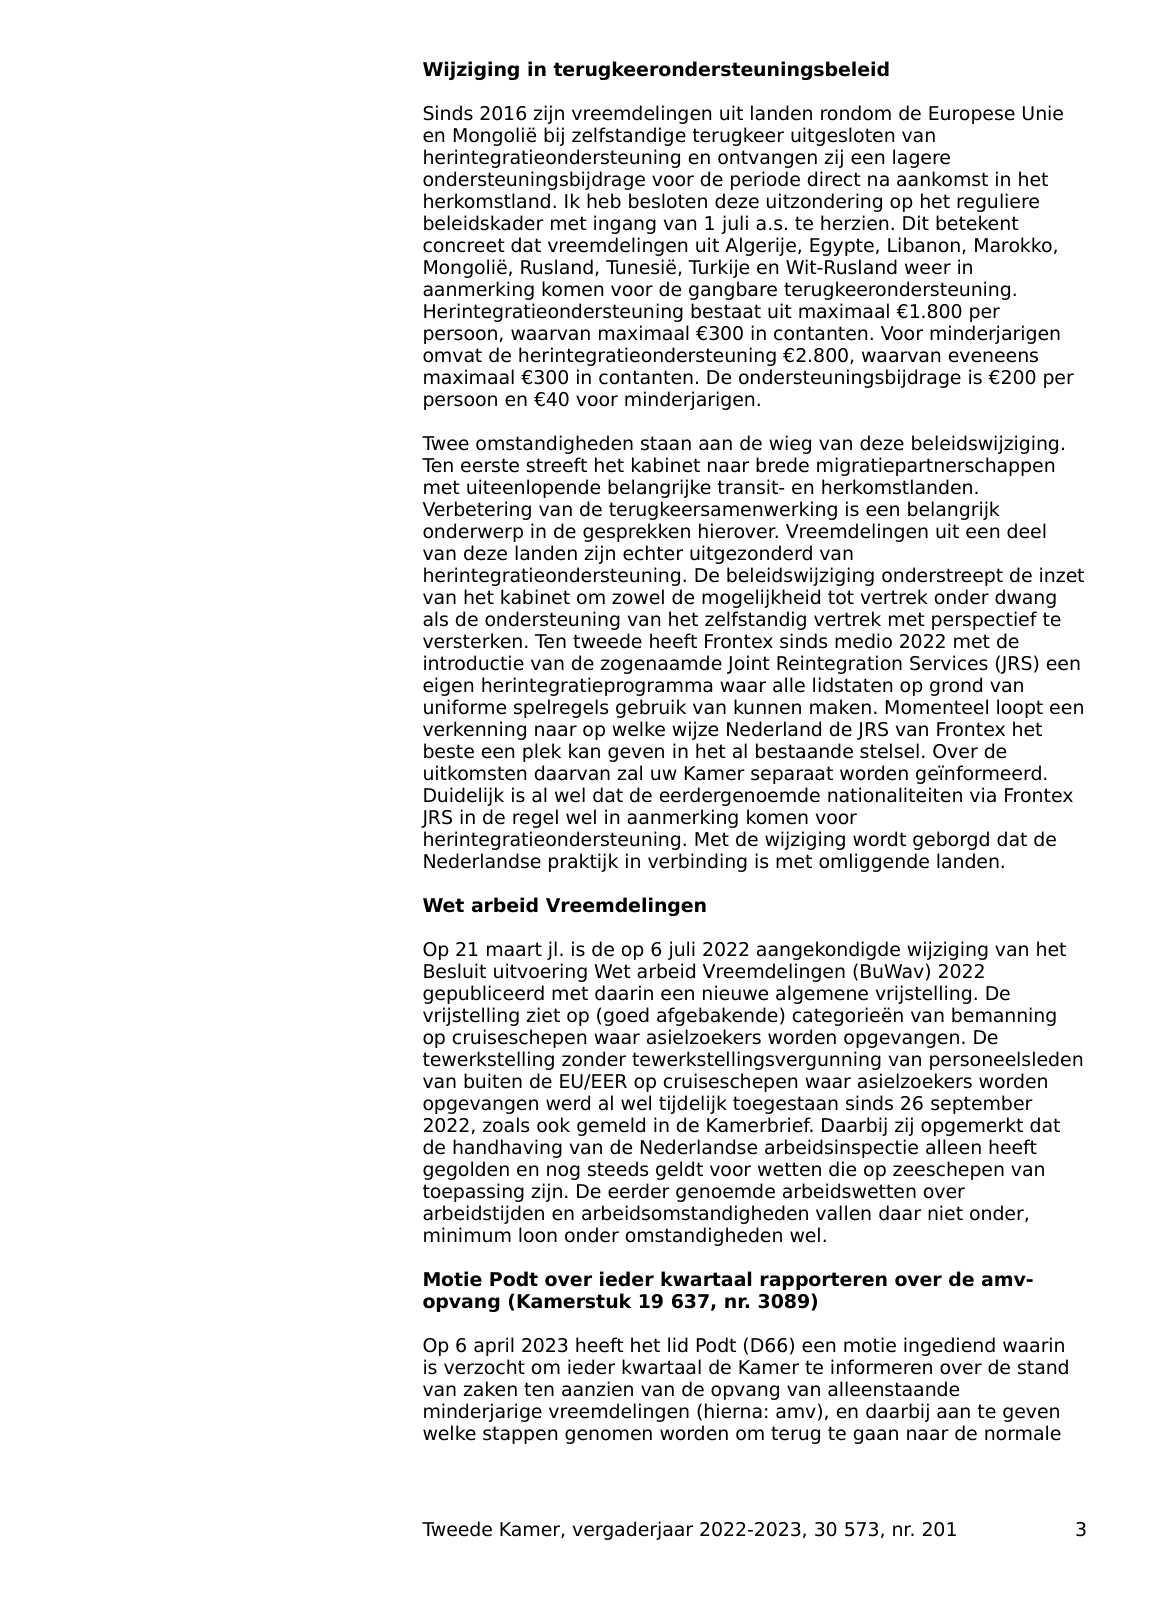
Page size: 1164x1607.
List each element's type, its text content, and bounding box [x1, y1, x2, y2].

text Op 6 april 2023 heeft het lid Podt (D66) een motie ingediend waarin is verzocht om ieder kwartaal de Kamer te informeren over de stand van zaken ten aanzien van de opvang van alleenstaande minderjarige vreemdelingen (hierna: amv), en daarbij aan te geven welke stappen genomen worden om terug te gaan naar de normale [422, 1335, 1087, 1445]
subtitle Wet arbeid Vreemdelingen [422, 895, 1087, 917]
subtitle Motie Podt over ieder kwartaal rapporteren over de amv-opvang (Kamerstuk 19 637, nr. 3089) [422, 1269, 1087, 1313]
text Twee omstandigheden staan aan de wieg van deze beleidswijziging. Ten eerste streeft het kabinet naar brede migratiepartnerschappen met uiteenlopende belangrijke transit- en herkomstlanden. Verbetering van de terugkeersamenwerking is een belangrijk onderwerp in de gesprekken hierover. Vreemdelingen uit een deel van deze landen zijn echter uitgezonderd van herintegratieondersteuning. De beleidswijziging onderstreept de inzet van het kabinet om zowel de mogelijkheid tot vertrek onder dwang als de ondersteuning van het zelfstandig vertrek met perspectief te versterken. Ten tweede heeft Frontex sinds medio 2022 met de introductie van de zogenaamde Joint Reintegration Services (JRS) een eigen herintegratieprogramma waar alle lidstaten op grond van uniforme spelregels gebruik van kunnen maken. Momenteel loopt een verkenning naar op welke wijze Nederland de JRS van Frontex het beste een plek kan geven in het al bestaande stelsel. Over de uitkomsten daarvan zal uw Kamer separaat worden geïnformeerd. Duidelijk is al wel dat de eerdergenoemde nationaliteiten via Frontex JRS in de regel wel in aanmerking komen voor herintegratieondersteuning. Met de wijziging wordt geborgd dat de Nederlandse praktijk in verbinding is met omliggende landen. [422, 433, 1087, 873]
text Op 21 maart jl. is de op 6 juli 2022 aangekondigde wijziging van het Besluit uitvoering Wet arbeid Vreemdelingen (BuWav) 2022 gepubliceerd met daarin een nieuwe algemene vrijstelling. De vrijstelling ziet op (goed afgebakende) categorieën van bemanning op cruiseschepen waar asielzoekers worden opgevangen. De tewerkstelling zonder tewerkstellingsvergunning van personeelsleden van buiten de EU/EER op cruiseschepen waar asielzoekers worden opgevangen werd al wel tijdelijk toegestaan sinds 26 september 2022, zoals ook gemeld in de Kamerbrief. Daarbij zij opgemerkt dat de handhaving van de Nederlandse arbeidsinspectie alleen heeft gegolden en nog steeds geldt voor wetten die op zeeschepen van toepassing zijn. De eerder genoemde arbeidswetten over arbeidstijden en arbeidsomstandigheden vallen daar niet onder, minimum loon onder omstandigheden wel. [422, 939, 1087, 1247]
subtitle Wijziging in terugkeerondersteuningsbeleid [422, 59, 1087, 81]
text Sinds 2016 zijn vreemdelingen uit landen rondom de Europese Unie en Mongolië bij zelfstandige terugkeer uitgesloten van herintegratieondersteuning en ontvangen zij een lagere ondersteuningsbijdrage voor de periode direct na aankomst in het herkomstland. Ik heb besloten deze uitzondering op het reguliere beleidskader met ingang van 1 juli a.s. te herzien. Dit betekent concreet dat vreemdelingen uit Algerije, Egypte, Libanon, Marokko, Mongolië, Rusland, Tunesië, Turkije en Wit-Rusland weer in aanmerking komen voor de gangbare terugkeerondersteuning. Herintegratieondersteuning bestaat uit maximaal €1.800 per persoon, waarvan maximaal €300 in contanten. Voor minderjarigen omvat de herintegratieondersteuning €2.800, waarvan eveneens maximaal €300 in contanten. De ondersteuningsbijdrage is €200 per persoon en €40 voor minderjarigen. [422, 103, 1087, 411]
